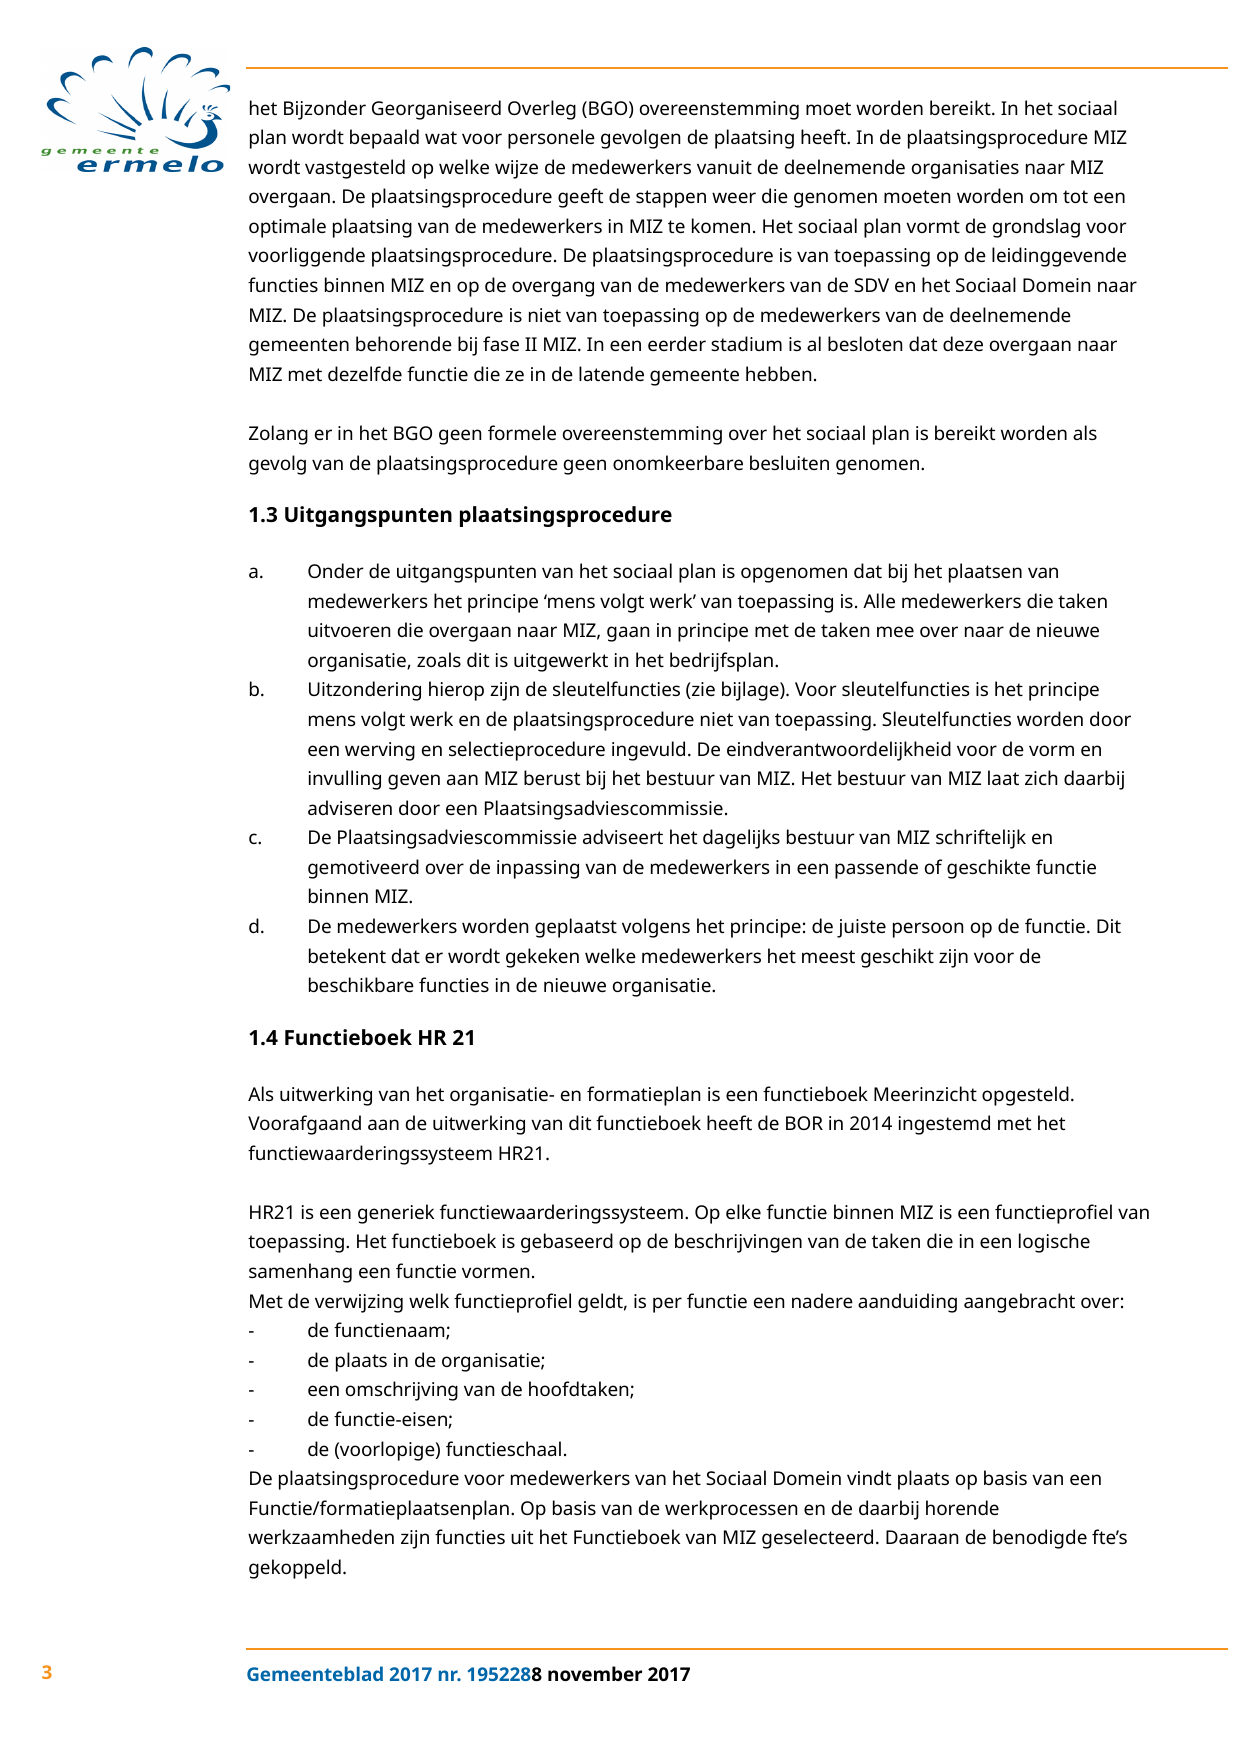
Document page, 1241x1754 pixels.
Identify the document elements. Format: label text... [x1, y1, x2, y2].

list Uitzondering hierop zijn de sleutelfuncties (zie bijlage). Voor sleutelfuncties is het principe mens volgt werk en de plaatsingsprocedure niet van toepassing. Sleutelfuncties worden door een werving en selectieprocedure ingevuld. De eindverantwoordelijkheid voor de vorm en invulling geven aan MIZ berust bij het bestuur van MIZ. Het bestuur van MIZ laat zich daarbij adviseren door een Plaatsingsadviescommissie. [248, 677, 1152, 821]
list een omschrijving van de hoofdtaken; [248, 1377, 1152, 1402]
text Als uitwerking van het organisatie- en formatieplan is een functieboek Meerinzicht opgesteld. Voorafgaand aan de uitwerking van dit functieboek heeft de BOR in 2014 ingestemd met het functiewaarderingssysteem HR21. [248, 1081, 1152, 1166]
text De plaatsingsprocedure voor medewerkers van het Sociaal Domein vindt plaats op basis van een Functie/formatieplaatsenplan. Op basis van de werkprocessen en de daarbij horende werkzaamheden zijn functies uit het Functieboek van MIZ geselecteerd. Daaraan de benodigde fte’s gekoppeld. [248, 1465, 1152, 1580]
text HR21 is een generiek functiewaarderingssysteem. Op elke functie binnen MIZ is een functieprofiel van toepassing. Het functieboek is gebaseerd op de beschrijvingen van de taken die in een logische samenhang een functie vormen. [248, 1199, 1152, 1284]
list De medewerkers worden geplaatst volgens het principe: de juiste persoon op de functie. Dit betekent dat er wordt gekeken welke medewerkers het meest geschikt zijn voor de beschikbare functies in de nieuwe organisatie. [248, 913, 1152, 998]
list De Plaatsingsadviescommissie adviseert het dagelijks bestuur van MIZ schriftelijk en gemotiveerd over de inpassing van de medewerkers in een passende of geschikte functie binnen MIZ. [248, 824, 1152, 909]
text 1.3 Uitgangspunten plaatsingsprocedure [248, 500, 1152, 529]
text het Bijzonder Georganiseerd Overleg (BGO) overeenstemming moet worden bereikt. In het sociaal plan wordt bepaald wat voor personele gevolgen de plaatsing heeft. In de plaatsingsprocedure MIZ wordt vastgesteld op welke wijze de medewerkers vanuit de deelnemende organisaties naar MIZ overgaan. De plaatsingsprocedure geeft de stappen weer die genomen moeten worden om tot een optimale plaatsing van de medewerkers in MIZ te komen. Het sociaal plan vormt de grondslag voor voorliggende plaatsingsprocedure. De plaatsingsprocedure is van toepassing op de leidinggevende functies binnen MIZ en op de overgang van de medewerkers van de SDV en het Sociaal Domein naar MIZ. De plaatsingsprocedure is niet van toepassing op de medewerkers van de deelnemende gemeenten behorende bij fase II MIZ. In een eerder stadium is al besloten dat deze overgaan naar MIZ met dezelfde functie die ze in de latende gemeente hebben. [248, 95, 1152, 387]
list de (voorlopige) functieschaal. [248, 1436, 1152, 1462]
text Zolang er in het BGO geen formele overeenstemming over het sociaal plan is bereikt worden als gevolg van de plaatsingsprocedure geen onomkeerbare besluiten genomen. [248, 420, 1152, 476]
list de plaats in de organisatie; [248, 1347, 1152, 1373]
list de functienaam; [248, 1317, 1152, 1343]
picture [41, 47, 231, 172]
list Onder de uitgangspunten van het sociaal plan is opgenomen dat bij het plaatsen van medewerkers het principe ‘mens volgt werk’ van toepassing is. Alle medewerkers die taken uitvoeren die overgaan naar MIZ, gaan in principe met de taken mee over naar de nieuwe organisatie, zoals dit is uitgewerkt in het bedrijfsplan. [248, 558, 1152, 673]
text Met de verwijzing welk functieprofiel geldt, is per functie een nadere aanduiding aangebracht over: [248, 1288, 1152, 1314]
text 1.4 Functieboek HR 21 [248, 1023, 1152, 1051]
list de functie-eisen; [248, 1406, 1152, 1432]
